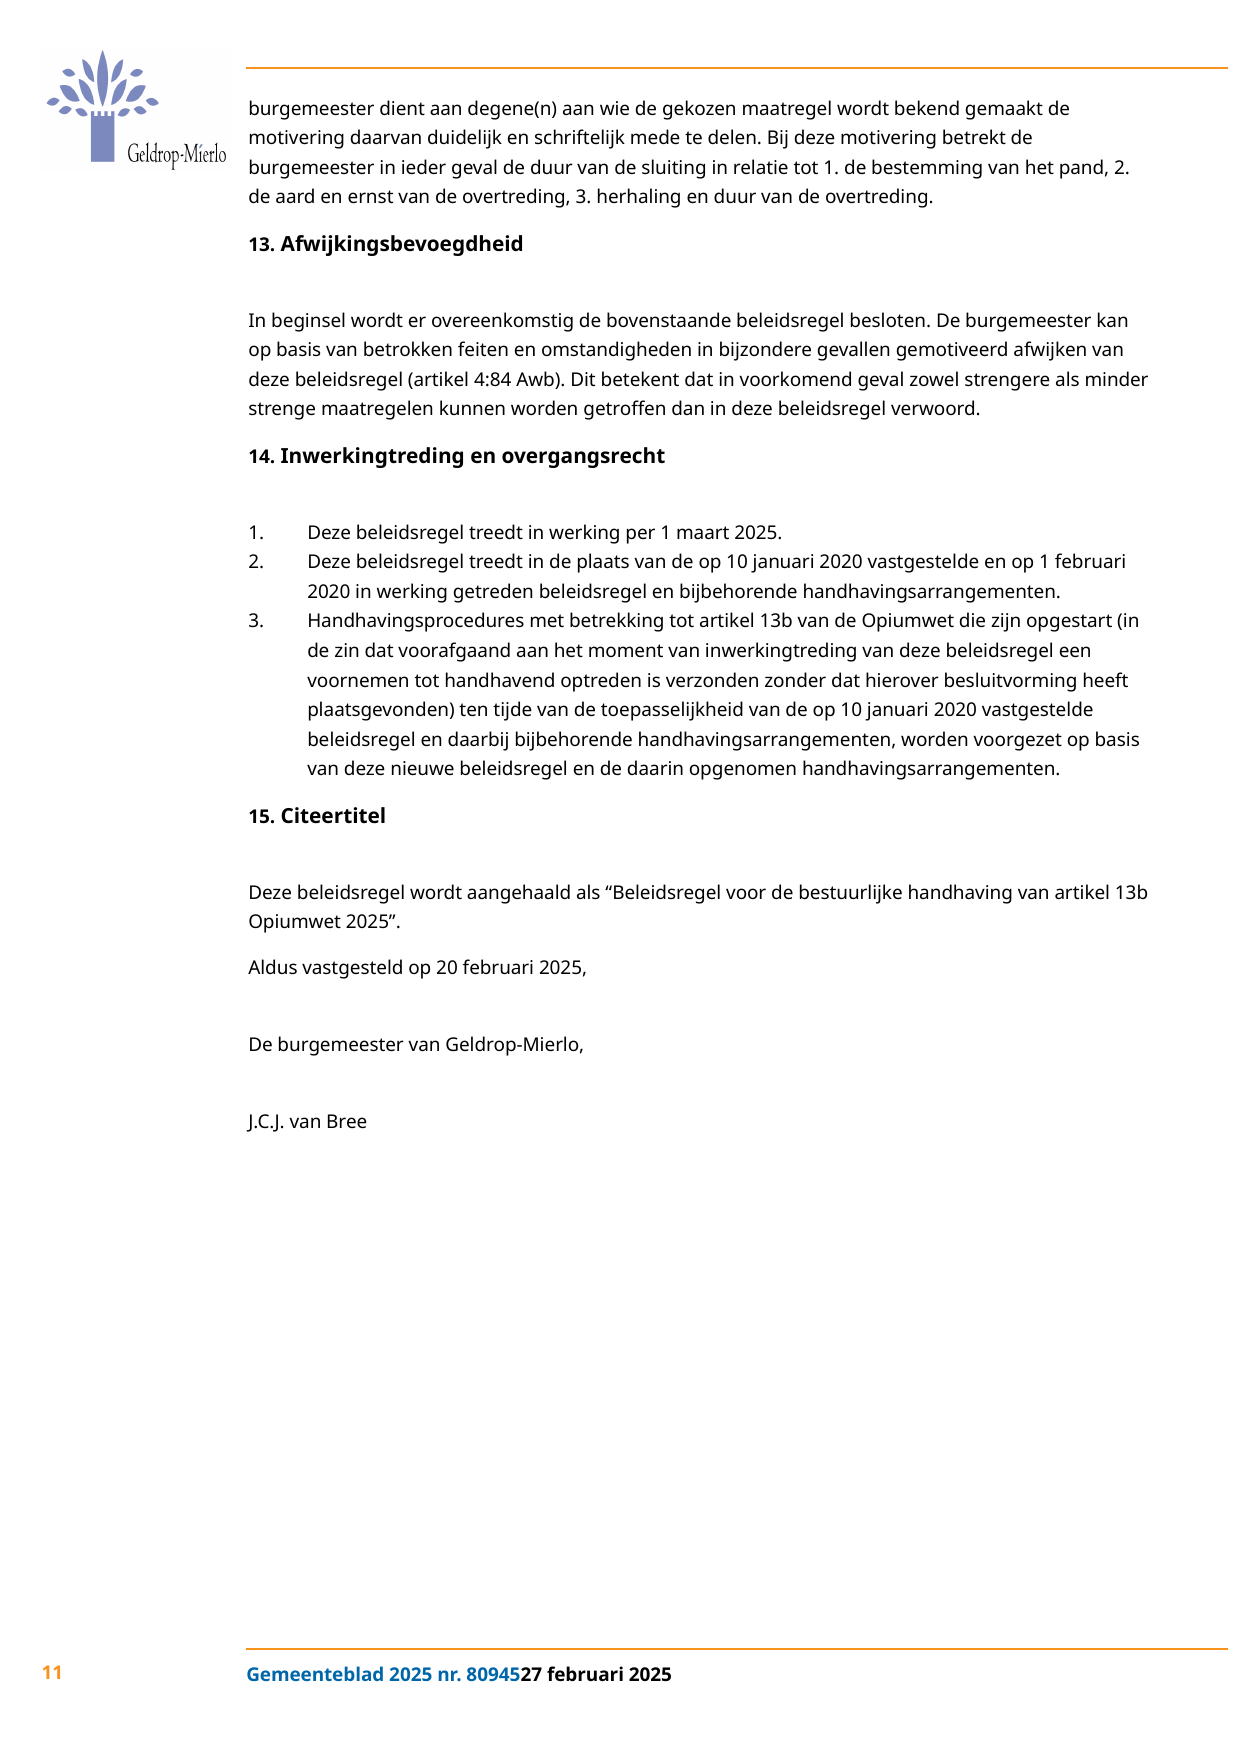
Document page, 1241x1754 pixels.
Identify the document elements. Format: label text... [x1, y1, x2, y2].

list Deze beleidsregel treedt in de plaats van de op 10 januari 2020 vastgestelde en op 1 februari 2020 in werking getreden beleidsregel en bijbehorende handhavingsarrangementen. [248, 548, 1152, 604]
text De burgemeester van Geldrop-Mierlo, [248, 1031, 1152, 1057]
list Handhavingsprocedures met betrekking tot artikel 13b van de Opiumwet die zijn opgestart (in de zin dat voorafgaand aan het moment van inwerkingtreding van deze beleidsregel een voornemen tot handhavend optreden is verzonden zonder dat hierover besluitvorming heeft plaatsgevonden) ten tijde van de toepasselijkheid van de op 10 januari 2020 vastgestelde beleidsregel en daarbij bijbehorende handhavingsarrangementen, worden voorgezet op basis van deze nieuwe beleidsregel en de daarin opgenomen handhavingsarrangementen. [248, 608, 1152, 781]
text In beginsel wordt er overeenkomstig de bovenstaande beleidsregel besloten. De burgemeester kan op basis van betrokken feiten en omstandigheden in bijzondere gevallen gemotiveerd afwijken van deze beleidsregel (artikel 4:84 Awb). Dit betekent dat in voorkomend geval zowel strengere als minder strenge maatregelen kunnen worden getroffen dan in deze beleidsregel verwoord. [248, 307, 1152, 421]
text 14. Inwerkingtreding en overgangsrecht [248, 441, 1152, 470]
text J.C.J. van Bree [248, 1108, 1152, 1134]
text Deze beleidsregel wordt aangehaald als “Beleidsregel voor de bestuurlijke handhaving van artikel 13b Opiumwet 2025”. [248, 879, 1152, 934]
text 15. Citeertitel [248, 801, 1152, 830]
text 13. Afwijkingsbevoegdheid [248, 229, 1152, 258]
picture [41, 47, 231, 172]
text Aldus vastgesteld op 20 februari 2025, [248, 954, 1152, 980]
list Deze beleidsregel treedt in werking per 1 maart 2025. [248, 519, 1152, 545]
text burgemeester dient aan degene(n) aan wie de gekozen maatregel wordt bekend gemaakt de motivering daarvan duidelijk en schriftelijk mede te delen. Bij deze motivering betrekt de burgemeester in ieder geval de duur van de sluiting in relatie tot 1. de bestemming van het pand, 2. de aard en ernst van de overtreding, 3. herhaling en duur van de overtreding. [248, 95, 1152, 209]
